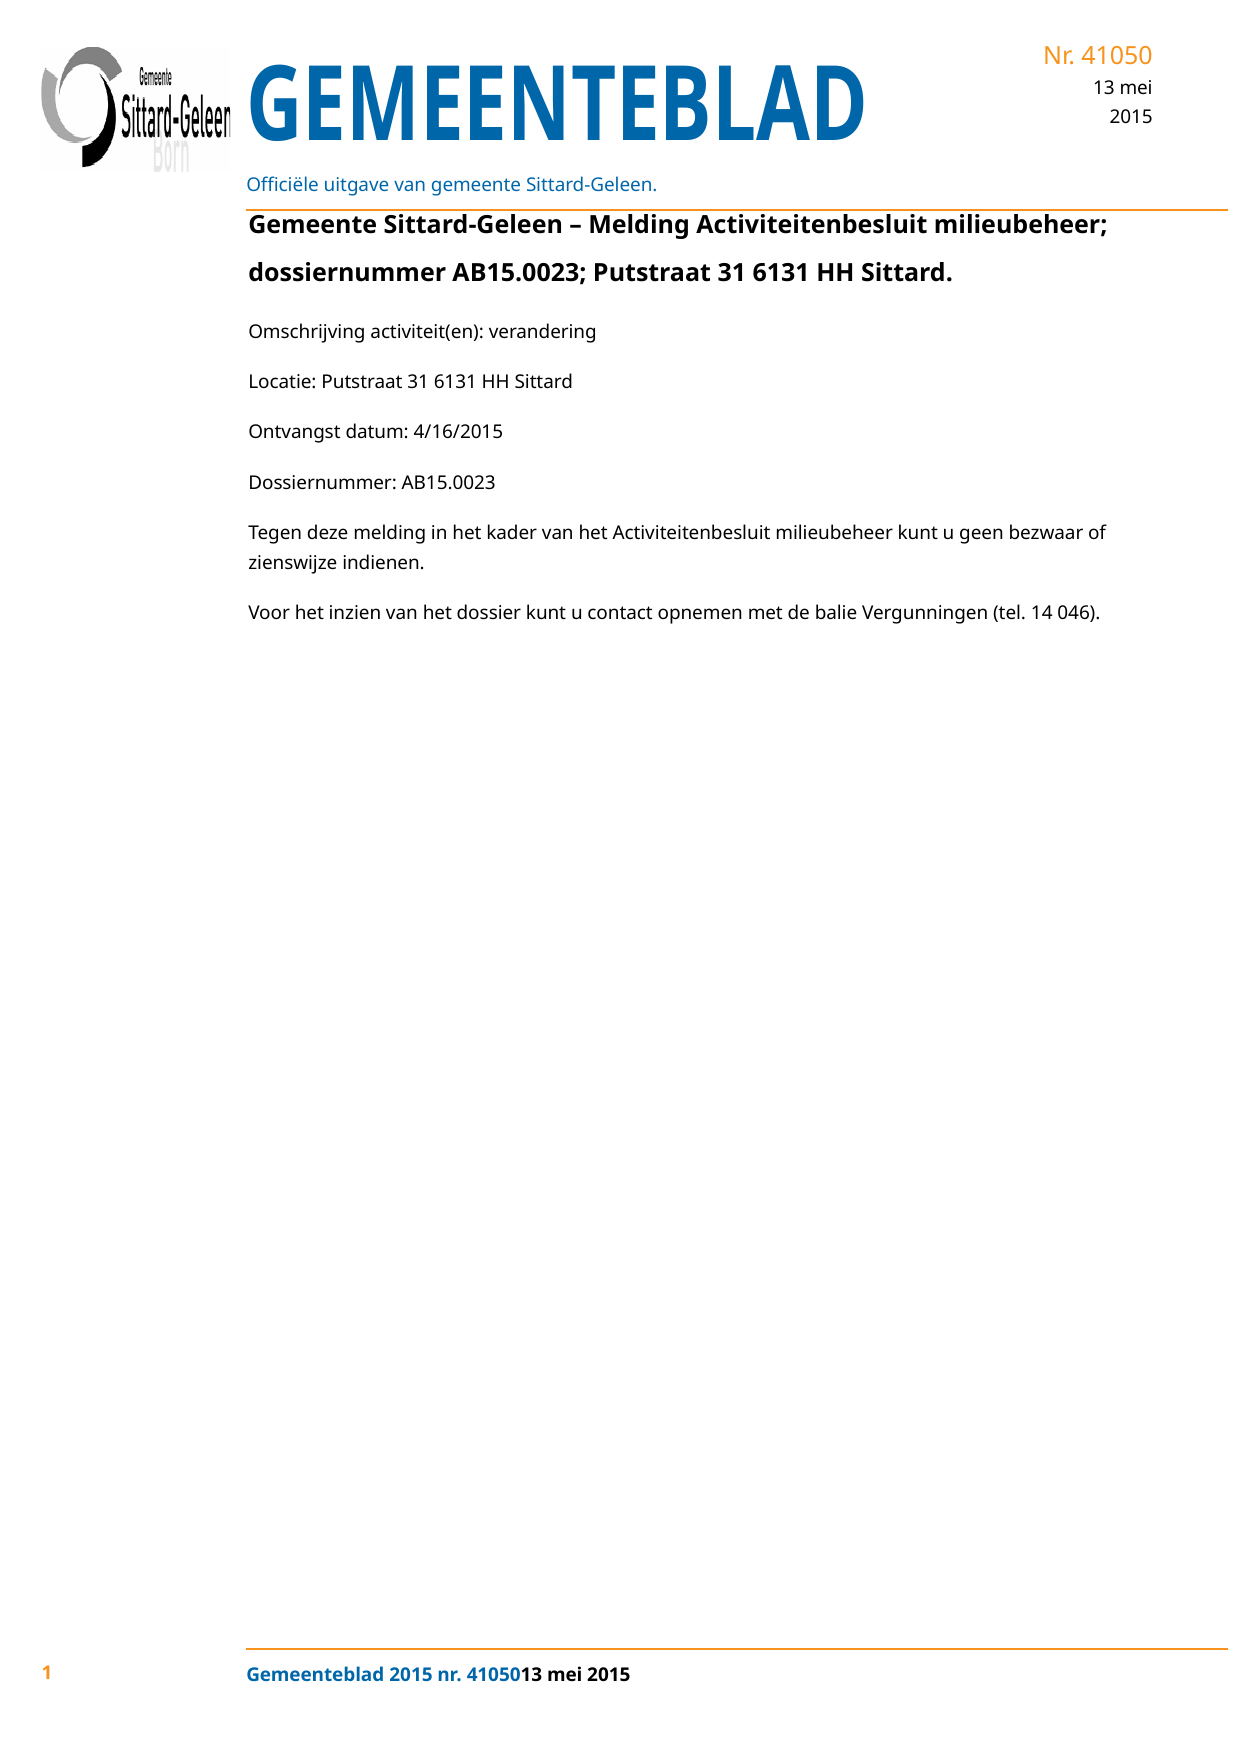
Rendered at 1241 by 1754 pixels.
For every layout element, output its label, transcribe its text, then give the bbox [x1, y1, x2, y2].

text Locatie: Putstraat 31 6131 HH Sittard [248, 368, 1152, 394]
text Voor het inzien van het dossier kunt u contact opnemen met de balie Vergunningen (tel. 14 046). [248, 599, 1152, 625]
text Dossiernummer: AB15.0023 [248, 469, 1152, 495]
picture [41, 47, 231, 172]
text Ontvangst datum: 4/16/2015 [248, 419, 1152, 444]
text Gemeente Sittard-Geleen – Melding Activiteitenbesluit milieubeheer; dossiernummer AB15.0023; Putstraat 31 6131 HH Sittard. [248, 211, 1152, 288]
text Omschrijving activiteit(en): verandering [248, 318, 1152, 344]
text Tegen deze melding in het kader van het Activiteitenbesluit milieubeheer kunt u geen bezwaar of zienswijze indienen. [248, 519, 1152, 575]
